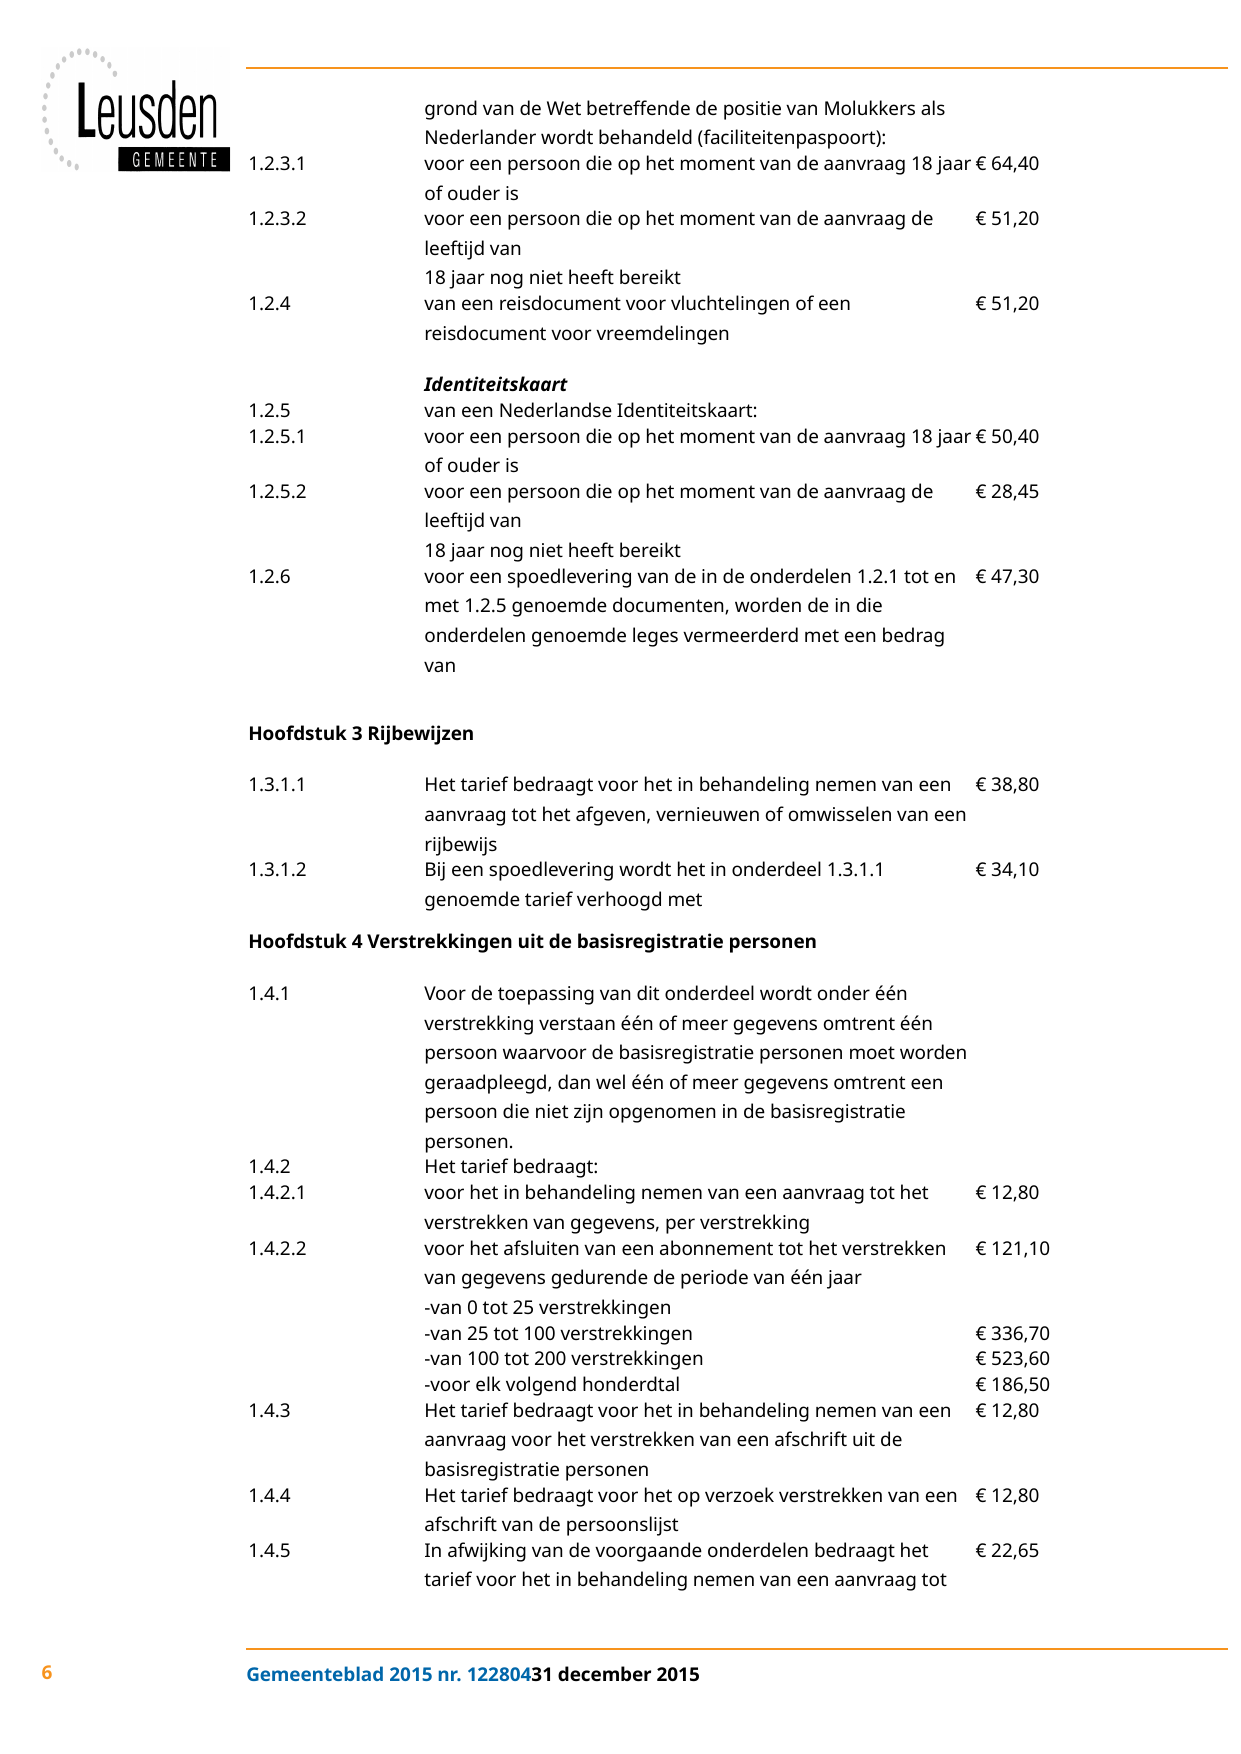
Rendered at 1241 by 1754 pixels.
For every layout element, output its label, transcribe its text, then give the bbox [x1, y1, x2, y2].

table_cell 1.2.5.2 [248, 478, 424, 563]
table_cell 1.2.3.1 [248, 150, 424, 205]
table_cell Het tarief bedraagt: [424, 1154, 975, 1179]
table_cell van een reisdocument voor vluchtelingen of een reisdocument voor vreemdelingen [424, 290, 975, 346]
table_cell Het tarief bedraagt voor het op verzoek verstrekken van een afschrift van de persoonslijst [424, 1482, 975, 1537]
table_cell 1.3.1.1 [248, 772, 424, 856]
table_cell 1.4.2.1 [248, 1180, 424, 1235]
table_cell € 51,20 [975, 205, 1152, 290]
table_cell [248, 678, 424, 703]
table_header [975, 746, 1152, 772]
table_cell 1.2.5 [248, 397, 424, 423]
table_cell 1.4.4 [248, 1482, 424, 1537]
table_cell 1.2.6 [248, 563, 424, 677]
table_cell voor een persoon die op het moment van de aanvraag 18 jaar of ouder is [424, 423, 975, 478]
table_cell € 121,10 [975, 1235, 1152, 1320]
table_cell € 12,80 [975, 1482, 1152, 1537]
table_cell [975, 1154, 1152, 1179]
table_cell -van 25 tot 100 verstrekkingen [424, 1320, 975, 1345]
table_cell voor het in behandeling nemen van een aanvraag tot het verstrekken van gegevens, per verstrekking [424, 1180, 975, 1235]
table_cell [975, 95, 1152, 150]
table_cell grond van de Wet betreffende de positie van Molukkers als Nederlander wordt behandeld (faciliteitenpaspoort): [424, 95, 975, 150]
table_cell [975, 678, 1152, 703]
table_cell [975, 371, 1152, 397]
table_cell 1.2.5.1 [248, 423, 424, 478]
table_cell € 34,10 [975, 856, 1152, 912]
table_cell € 38,80 [975, 772, 1152, 856]
table_header [248, 746, 424, 772]
table_cell In afwijking van de voorgaande onderdelen bedraagt het tarief voor het in behandeling nemen van een aanvraag tot [424, 1537, 975, 1592]
table_cell [248, 1371, 424, 1397]
table_cell [248, 371, 424, 397]
table_header [424, 746, 975, 772]
table_header [248, 954, 424, 980]
table_cell 1.4.3 [248, 1397, 424, 1482]
table_cell € 336,70 [975, 1320, 1152, 1345]
table_cell Het tarief bedraagt voor het in behandeling nemen van een aanvraag tot het afgeven, vernieuwen of omwisselen van een rijbewijs [424, 772, 975, 856]
table_cell [975, 397, 1152, 423]
table_cell [248, 95, 424, 150]
table_cell 1.4.1 [248, 980, 424, 1154]
table_cell [248, 1345, 424, 1371]
table_cell € 186,50 [975, 1371, 1152, 1397]
picture [41, 47, 231, 172]
table_cell € 28,45 [975, 478, 1152, 563]
text Hoofdstuk 4 Verstrekkingen uit de basisregistratie personen [248, 928, 1152, 954]
table_cell Het tarief bedraagt voor het in behandeling nemen van een aanvraag voor het verstrekken van een afschrift uit de basisregistratie personen [424, 1397, 975, 1482]
table_cell 1.2.4 [248, 290, 424, 346]
table_cell Identiteitskaart [424, 371, 975, 397]
table_cell -voor elk volgend honderdtal [424, 1371, 975, 1397]
table_cell [424, 346, 975, 371]
table_cell € 50,40 [975, 423, 1152, 478]
table_cell van een Nederlandse Identiteitskaart: [424, 397, 975, 423]
table_cell 1.4.2.2 [248, 1235, 424, 1320]
table_cell € 12,80 [975, 1180, 1152, 1235]
table_cell € 22,65 [975, 1537, 1152, 1592]
table_header [424, 954, 975, 980]
table_cell € 523,60 [975, 1345, 1152, 1371]
table_cell € 51,20 [975, 290, 1152, 346]
table_cell voor een persoon die op het moment van de aanvraag de leeftijd van 18 jaar nog niet heeft bereikt [424, 478, 975, 563]
table_cell 1.4.5 [248, 1537, 424, 1592]
table_cell € 12,80 [975, 1397, 1152, 1482]
table_cell [248, 346, 424, 371]
table_cell [248, 1320, 424, 1345]
table_cell Bij een spoedlevering wordt het in onderdeel 1.3.1.1 genoemde tarief verhoogd met [424, 856, 975, 912]
table_cell 1.4.2 [248, 1154, 424, 1179]
table_cell 1.2.3.2 [248, 205, 424, 290]
table_cell voor een spoedlevering van de in de onderdelen 1.2.1 tot en met 1.2.5 genoemde documenten, worden de in die onderdelen genoemde leges vermeerderd met een bedrag van [424, 563, 975, 677]
text Hoofdstuk 3 Rijbewijzen [248, 720, 1152, 746]
table_cell -van 100 tot 200 verstrekkingen [424, 1345, 975, 1371]
table_header [975, 954, 1152, 980]
table_cell voor een persoon die op het moment van de aanvraag 18 jaar of ouder is [424, 150, 975, 205]
table_cell voor het afsluiten van een abonnement tot het verstrekken van gegevens gedurende de periode van één jaar -van 0 tot 25 verstrekkingen [424, 1235, 975, 1320]
table_cell [424, 678, 975, 703]
table_cell [975, 346, 1152, 371]
table_cell Voor de toepassing van dit onderdeel wordt onder één verstrekking verstaan één of meer gegevens omtrent één persoon waarvoor de basisregistratie personen moet worden geraadpleegd, dan wel één of meer gegevens omtrent een persoon die niet zijn opgenomen in de basisregistratie personen. [424, 980, 975, 1154]
table_cell € 47,30 [975, 563, 1152, 677]
table_cell 1.3.1.2 [248, 856, 424, 912]
table_cell € 64,40 [975, 150, 1152, 205]
table_cell voor een persoon die op het moment van de aanvraag de leeftijd van 18 jaar nog niet heeft bereikt [424, 205, 975, 290]
table_cell [975, 980, 1152, 1154]
